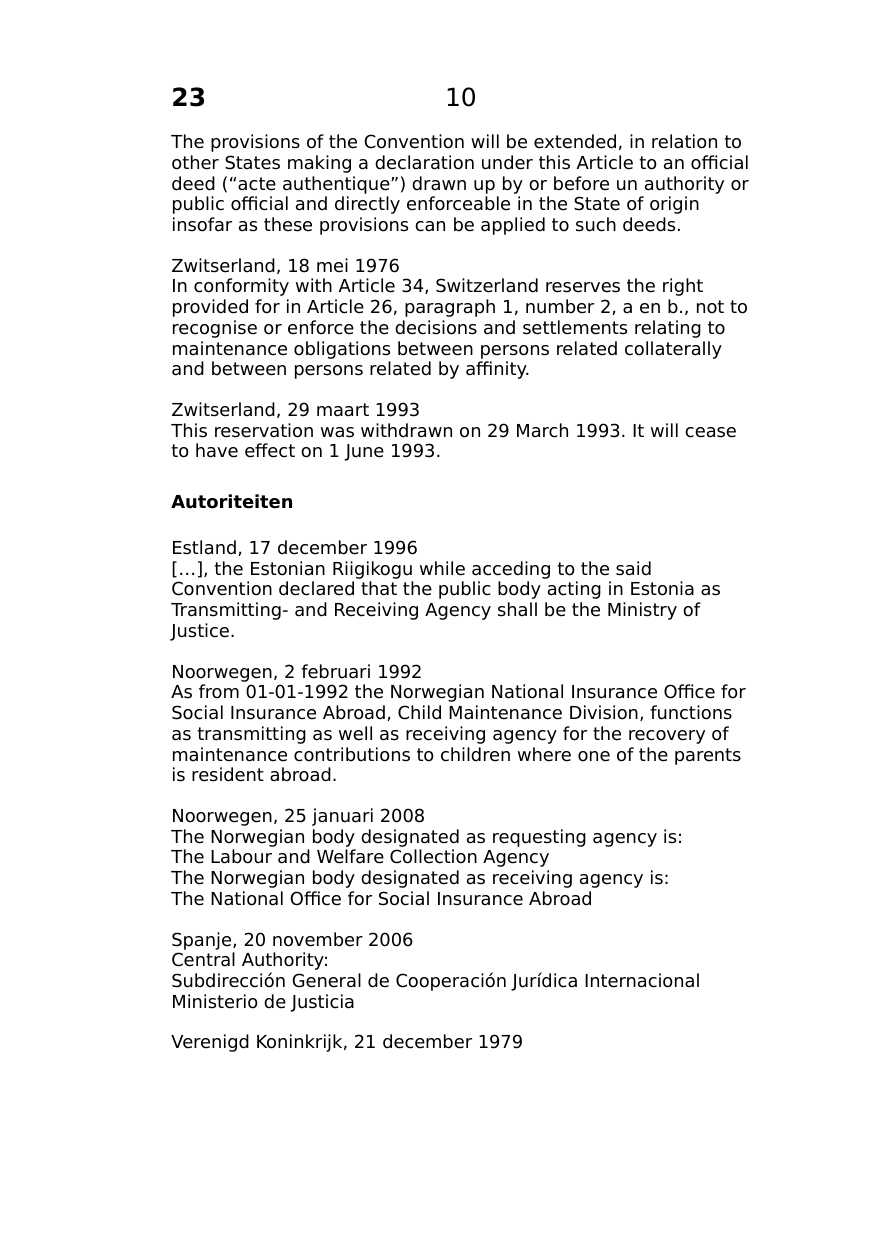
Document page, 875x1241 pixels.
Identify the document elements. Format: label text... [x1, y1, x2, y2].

subtitle Autoriteiten [171, 492, 756, 513]
text Ministerio de Justicia [171, 992, 756, 1012]
text As from 01-01-1992 the Norwegian National Insurance Office for Social Insurance Abroad, Child Maintenance Division, functions as transmitting as well as receiving agency for the recovery of maintenance contributions to children where one of the parents is resident abroad. [171, 682, 756, 786]
text Verenigd Koninkrijk, 21 december 1979 [171, 1032, 756, 1053]
text Spanje, 20 november 2006 [171, 929, 756, 950]
text Estland, 17 december 1996 [171, 538, 756, 558]
text Subdirección General de Cooperación Jurídica Internacional [171, 971, 756, 992]
text Central Authority: [171, 950, 756, 971]
text The National Office for Social Insurance Abroad [171, 889, 756, 909]
text The Norwegian body designated as requesting agency is: [171, 827, 756, 847]
text Zwitserland, 29 maart 1993 [171, 400, 756, 421]
text Noorwegen, 2 februari 1992 [171, 661, 756, 682]
text This reservation was withdrawn on 29 March 1993. It will cease to have effect on 1 June 1993. [171, 421, 756, 462]
text […], the Estonian Riigikogu while acceding to the said Convention declared that the public body acting in Estonia as Transmitting- and Receiving Agency shall be the Ministry of Justice. [171, 558, 756, 641]
text The provisions of the Convention will be extended, in relation to other States making a declaration under this Article to an official deed (“acte authentique”) drawn up by or before un authority or public official and directly enforceable in the State of origin insofar as these provisions can be applied to such deeds. [171, 132, 756, 236]
text The Norwegian body designated as receiving agency is: [171, 868, 756, 889]
text Noorwegen, 25 januari 2008 [171, 806, 756, 827]
text In conformity with Article 34, Switzerland reserves the right provided for in Article 26, paragraph 1, number 2, a en b., not to recognise or enforce the decisions and settlements relating to maintenance obligations between persons related collaterally and between persons related by affinity. [171, 276, 756, 380]
text The Labour and Welfare Collection Agency [171, 847, 756, 868]
text Zwitserland, 18 mei 1976 [171, 256, 756, 276]
